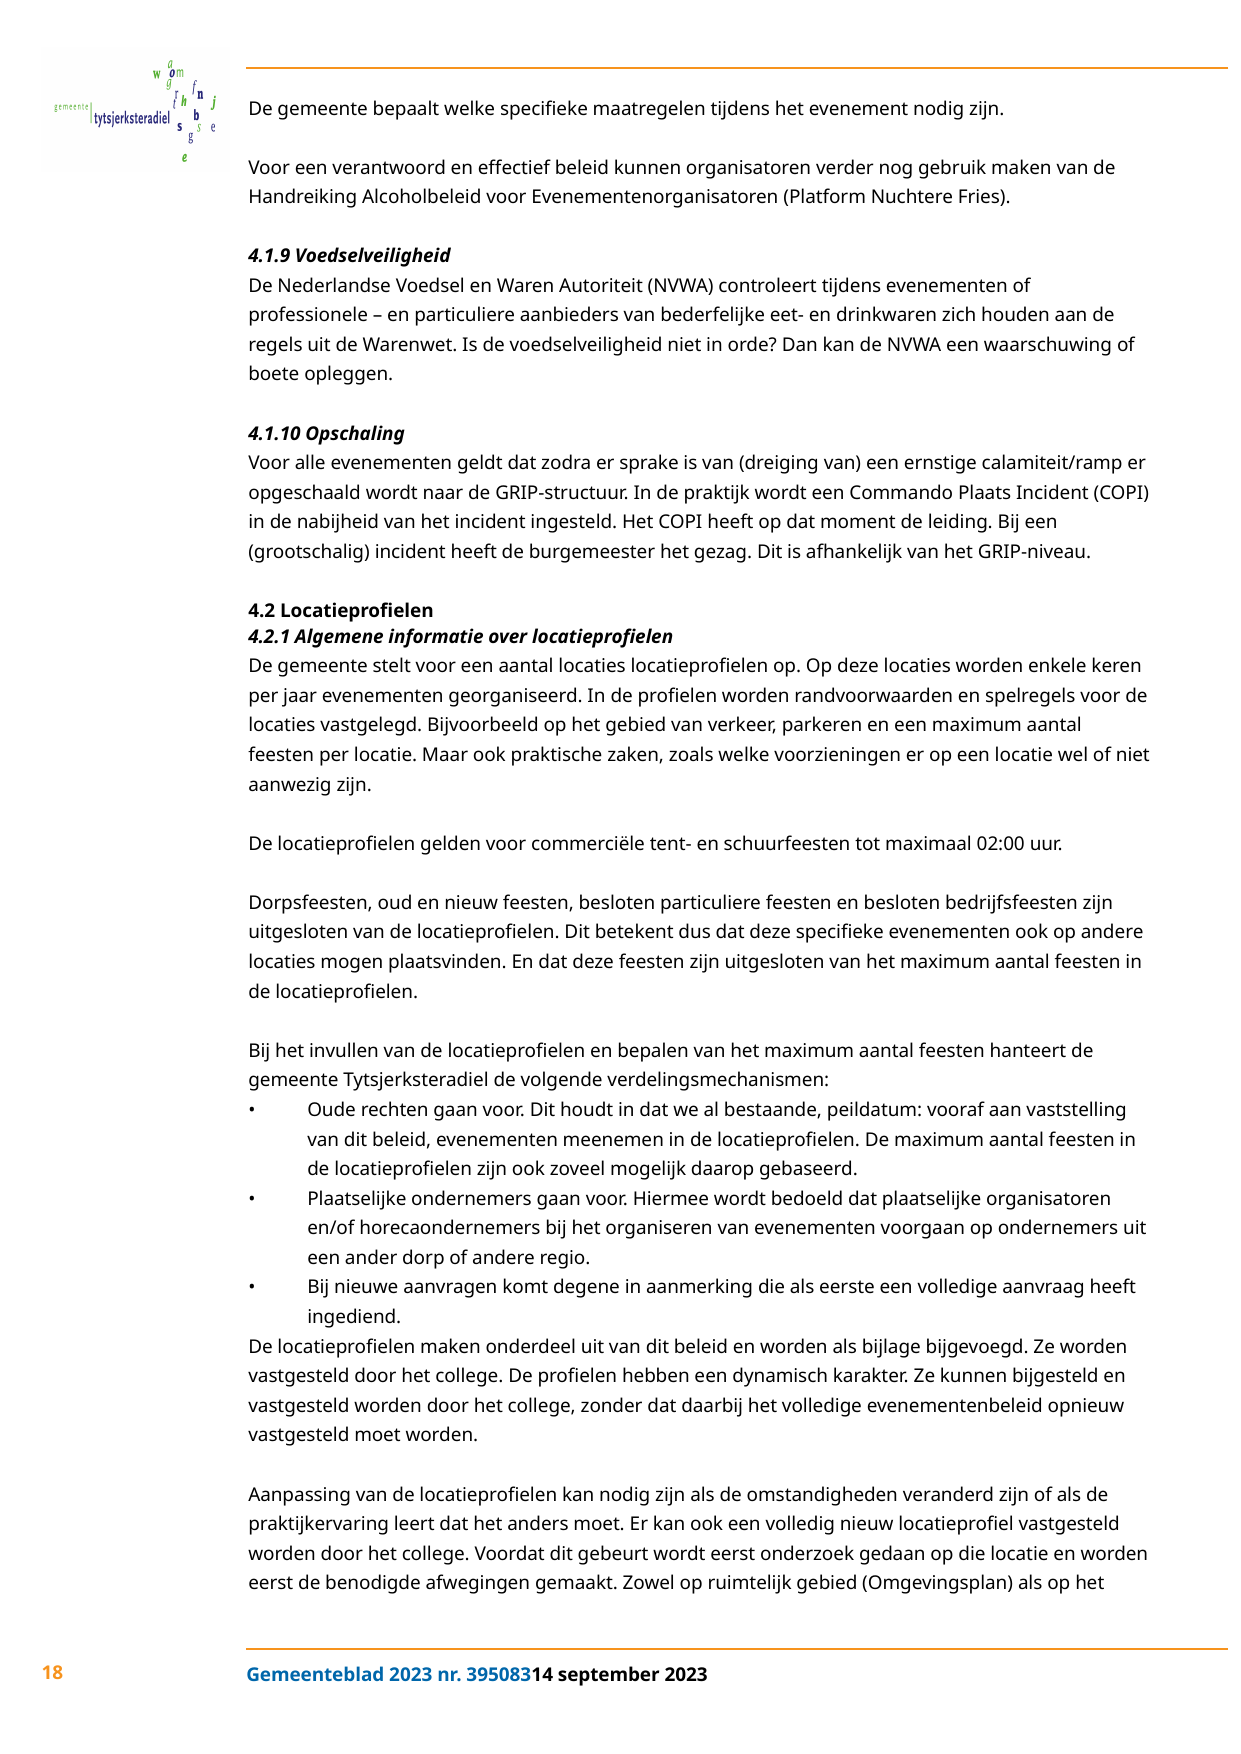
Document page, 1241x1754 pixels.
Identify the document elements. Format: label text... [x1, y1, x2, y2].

table_header Voor een verantwoord en effectief beleid kunnen organisatoren verder nog gebruik maken van de Handreiking Alcoholbeleid voor Evenementenorganisatoren (Platform Nuchtere Fries). [248, 154, 1152, 209]
text De locatieprofielen gelden voor commerciële tent- en schuurfeesten tot maximaal 02:00 uur. [248, 830, 1152, 856]
picture [41, 47, 231, 172]
text De locatieprofielen maken onderdeel uit van dit beleid en worden als bijlage bijgevoegd. Ze worden vastgesteld door het college. De profielen hebben een dynamisch karakter. Ze kunnen bijgesteld en vastgesteld worden door het college, zonder dat daarbij het volledige evenementenbeleid opnieuw vastgesteld moet worden. [248, 1333, 1152, 1447]
text Aanpassing van de locatieprofielen kan nodig zijn als de omstandigheden veranderd zijn of als de praktijkervaring leert dat het anders moet. Er kan ook een volledig nieuw locatieprofiel vastgesteld worden door het college. Voordat dit gebeurt wordt eerst onderzoek gedaan op die locatie en worden eerst de benodigde afwegingen gemaakt. Zowel op ruimtelijk gebied (Omgevingsplan) als op het [248, 1481, 1152, 1595]
text 4.1.9 Voedselveiligheid [248, 242, 1152, 268]
text De gemeente stelt voor een aantal locaties locatieprofielen op. Op deze locaties worden enkele keren per jaar evenementen georganiseerd. In de profielen worden randvoorwaarden en spelregels voor de locaties vastgelegd. Bijvoorbeeld op het gebied van verkeer, parkeren en een maximum aantal feesten per locatie. Maar ook praktische zaken, zoals welke voorzieningen er op een locatie wel of niet aanwezig zijn. [248, 652, 1152, 797]
text 4.2.1 Algemene informatie over locatieprofielen [248, 623, 1152, 649]
text 4.1.10 Opschaling [248, 420, 1152, 445]
text De gemeente bepaalt welke specifieke maatregelen tijdens het evenement nodig zijn. [248, 95, 1152, 121]
text 4.2 Locatieprofielen [248, 597, 1152, 623]
text Dorpsfeesten, oud en nieuw feesten, besloten particuliere feesten en besloten bedrijfsfeesten zijn uitgesloten van de locatieprofielen. Dit betekent dus dat deze specifieke evenementen ook op andere locaties mogen plaatsvinden. En dat deze feesten zijn uitgesloten van het maximum aantal feesten in de locatieprofielen. [248, 889, 1152, 1004]
text Bij het invullen van de locatieprofielen en bepalen van het maximum aantal feesten hanteert de gemeente Tytsjerksteradiel de volgende verdelingsmechanismen: [248, 1037, 1152, 1092]
list Plaatselijke ondernemers gaan voor. Hiermee wordt bedoeld dat plaatselijke organisatoren en/of horecaondernemers bij het organiseren van evenementen voorgaan op ondernemers uit een ander dorp of andere regio. [248, 1185, 1152, 1270]
list Bij nieuwe aanvragen komt degene in aanmerking die als eerste een volledige aanvraag heeft ingediend. [248, 1274, 1152, 1329]
text Voor alle evenementen geldt dat zodra er sprake is van (dreiging van) een ernstige calamiteit/ramp er opgeschaald wordt naar de GRIP-structuur. In de praktijk wordt een Commando Plaats Incident (COPI) in de nabijheid van het incident ingesteld. Het COPI heeft op dat moment de leiding. Bij een (grootschalig) incident heeft de burgemeester het gezag. Dit is afhankelijk van het GRIP-niveau. [248, 449, 1152, 564]
list Oude rechten gaan voor. Dit houdt in dat we al bestaande, peildatum: vooraf aan vaststelling van dit beleid, evenementen meenemen in de locatieprofielen. De maximum aantal feesten in de locatieprofielen zijn ook zoveel mogelijk daarop gebaseerd. [248, 1096, 1152, 1181]
text De Nederlandse Voedsel en Waren Autoriteit (NVWA) controleert tijdens evenementen of professionele – en particuliere aanbieders van bederfelijke eet- en drinkwaren zich houden aan de regels uit de Warenwet. Is de voedselveiligheid niet in orde? Dan kan de NVWA een waarschuwing of boete opleggen. [248, 272, 1152, 386]
